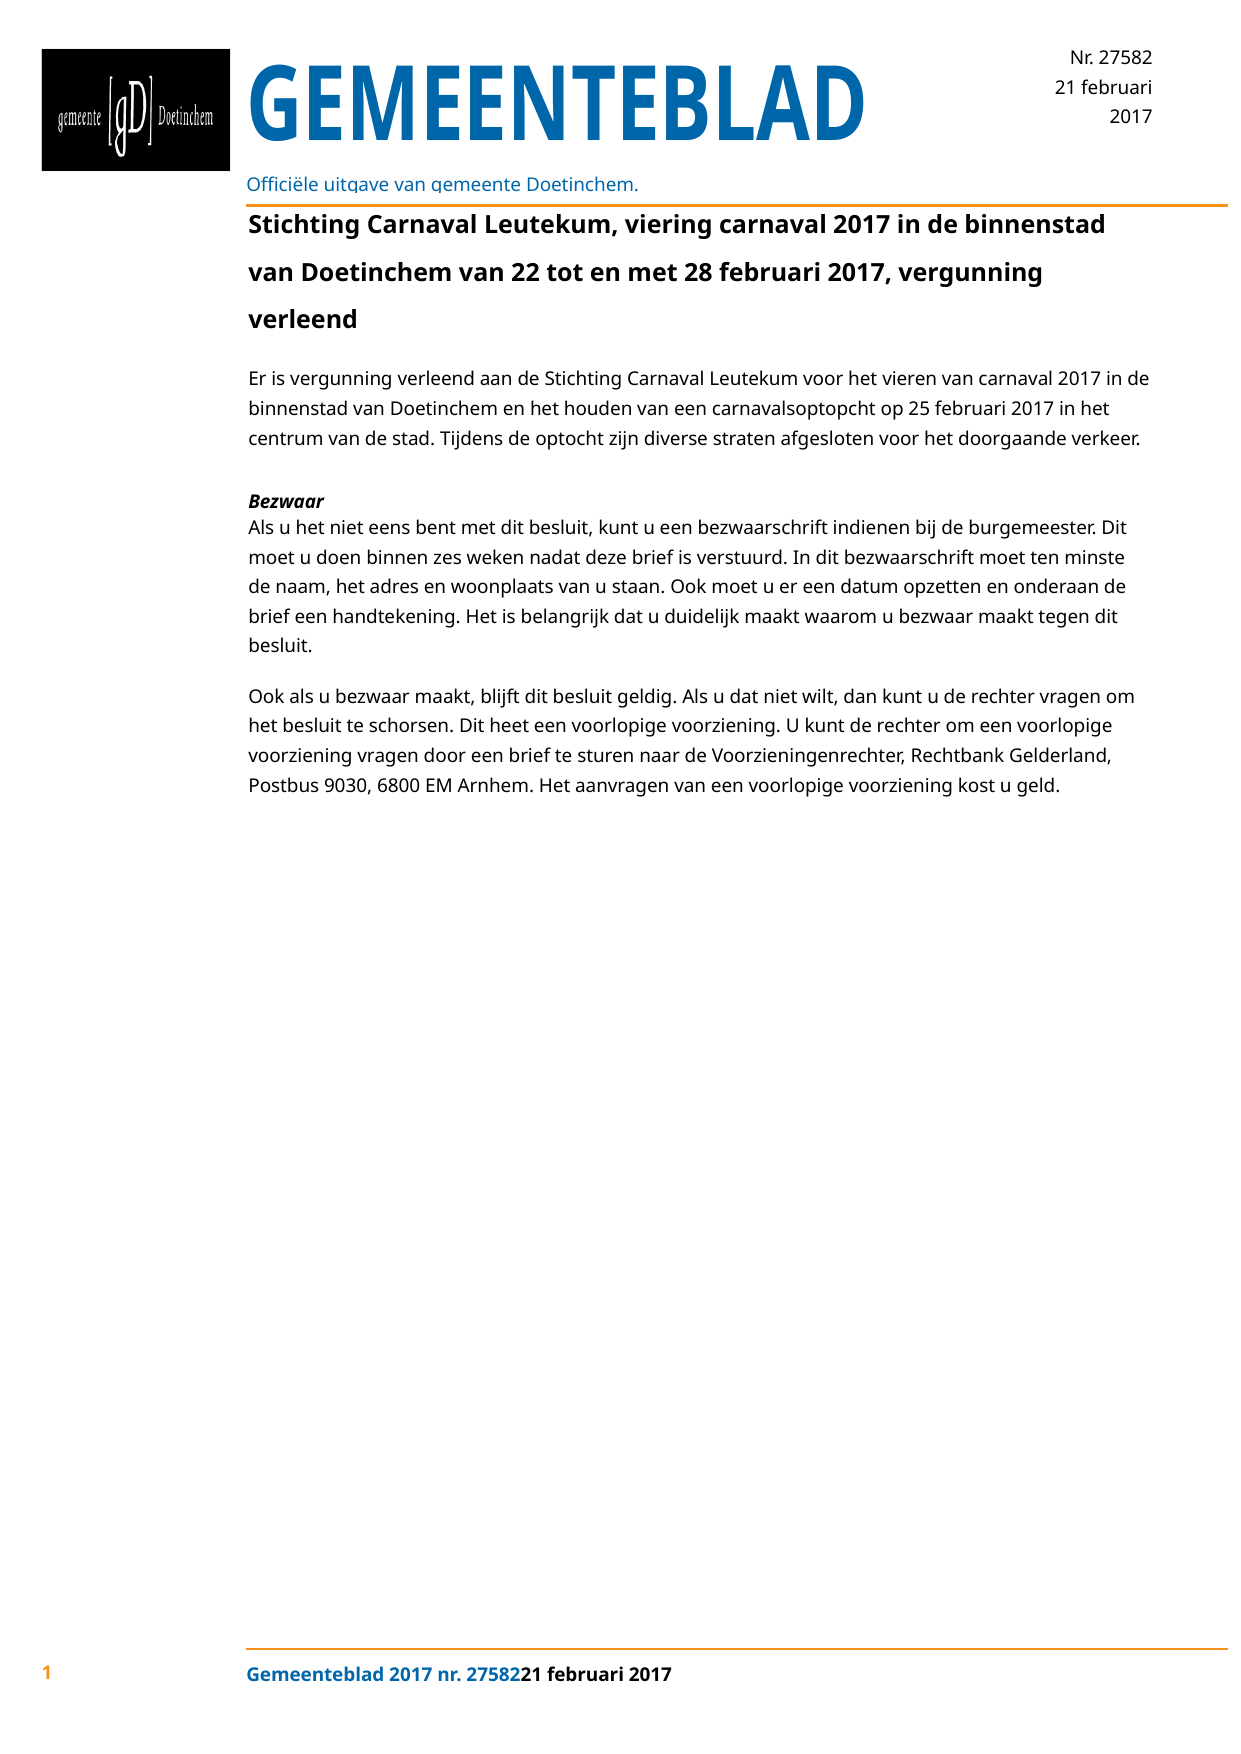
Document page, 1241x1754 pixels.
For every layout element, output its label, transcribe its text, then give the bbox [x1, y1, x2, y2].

text Bezwaar [248, 489, 1152, 514]
text Er is vergunning verleend aan de Stichting Carnaval Leutekum voor het vieren van carnaval 2017 in de binnenstad van Doetinchem en het houden van een carnavalsoptopcht op 25 februari 2017 in het centrum van de stad. Tijdens de optocht zijn diverse straten afgesloten voor het doorgaande verkeer. [248, 366, 1152, 450]
text Als u het niet eens bent met dit besluit, kunt u een bezwaarschrift indienen bij de burgemeester. Dit moet u doen binnen zes weken nadat deze brief is verstuurd. In dit bezwaarschrift moet ten minste de naam, het adres en woonplaats van u staan. Ook moet u er een datum opzetten en onderaan de brief een handtekening. Het is belangrijk dat u duidelijk maakt waarom u bezwaar maakt tegen dit besluit. [248, 514, 1152, 658]
text Ook als u bezwaar maakt, blijft dit besluit geldig. Als u dat niet wilt, dan kunt u de rechter vragen om het besluit te schorsen. Dit heet een voorlopige voorziening. U kunt de rechter om een voorlopige voorziening vragen door een brief te sturen naar de Voorzieningenrechter, Rechtbank Gelderland, Postbus 9030, 6800 EM Arnhem. Het aanvragen van een voorlopige voorziening kost u geld. [248, 683, 1152, 798]
picture [41, 47, 231, 172]
text Stichting Carnaval Leutekum, viering carnaval 2017 in de binnenstad van Doetinchem van 22 tot en met 28 februari 2017, vergunning verleend [248, 207, 1152, 336]
